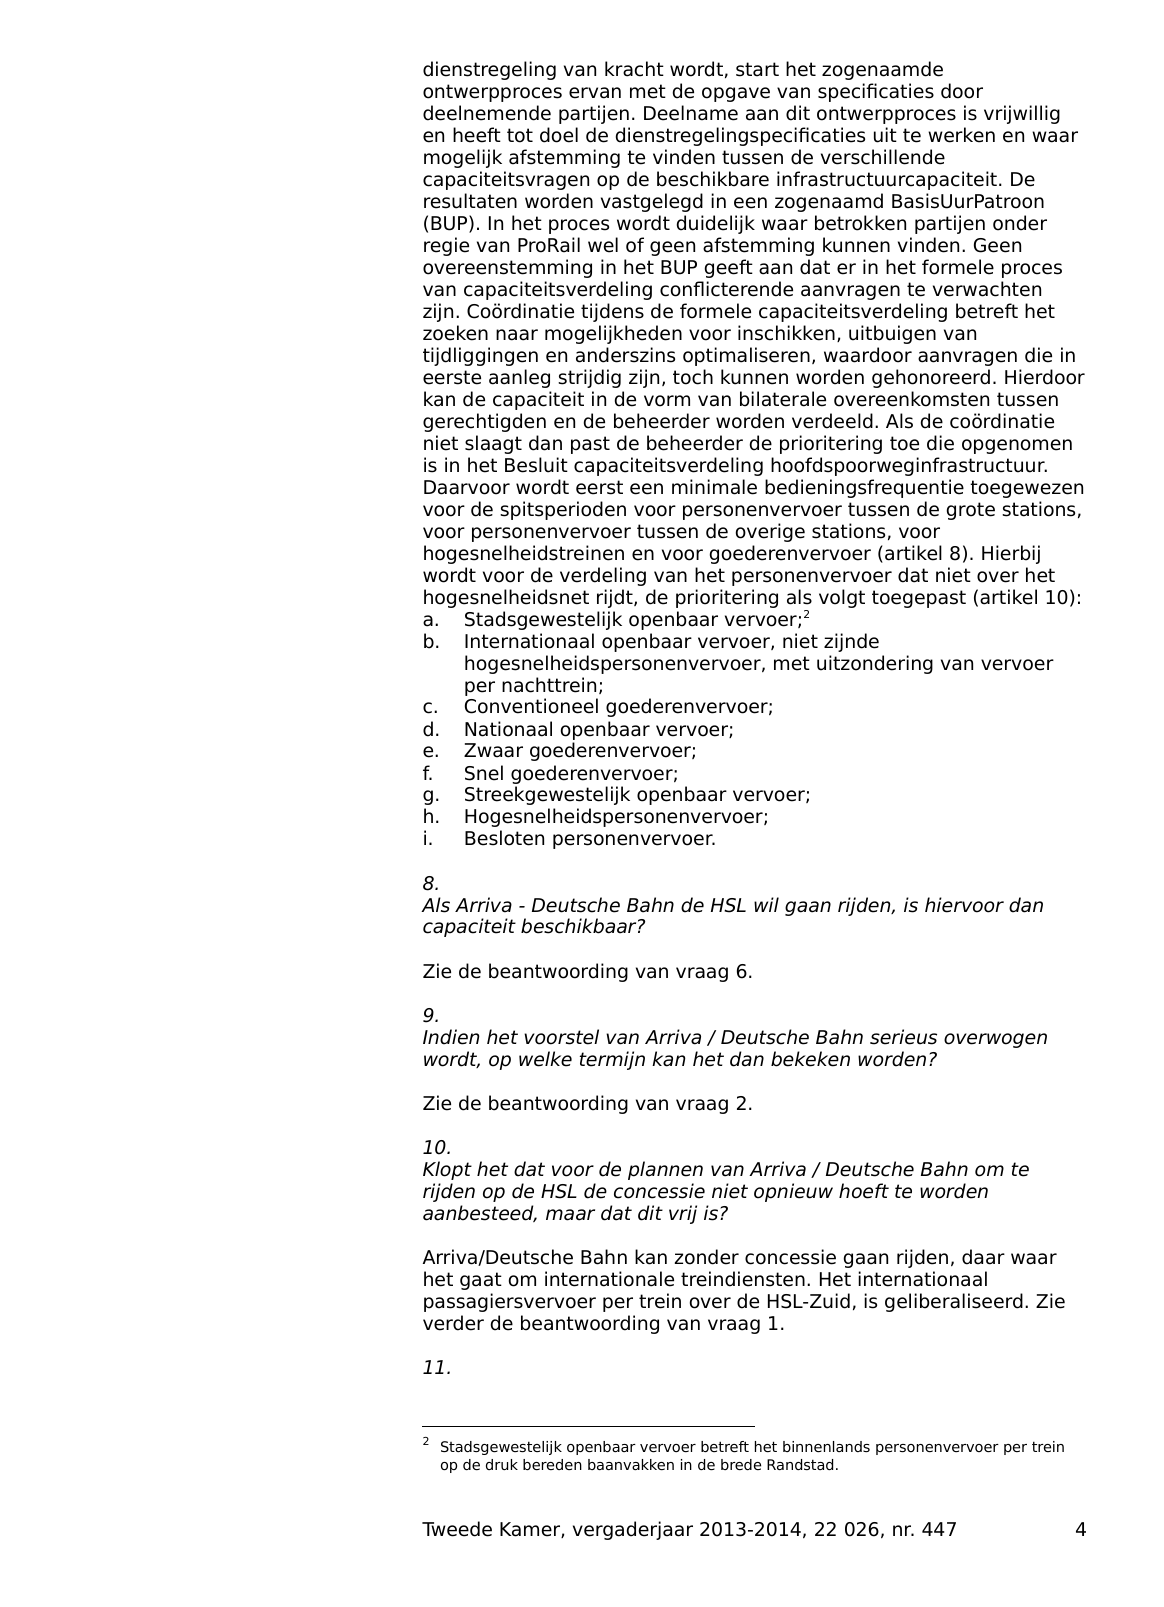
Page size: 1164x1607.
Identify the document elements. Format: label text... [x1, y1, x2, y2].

text f. Snel goederenvervoer; [422, 762, 1087, 784]
text Zie de beantwoording van vraag 2. [422, 1093, 1087, 1115]
text Stadsgewestelijk openbaar vervoer betreft het binnenlands personenvervoer per trein op de druk bereden baanvakken in de brede Randstad. [422, 1435, 1087, 1474]
text Zie de beantwoording van vraag 6. [422, 961, 1087, 983]
text 10. [422, 1137, 1087, 1159]
text a. Stadsgewestelijk openbaar vervoer; [422, 608, 1087, 631]
text dienstregeling van kracht wordt, start het zogenaamde ontwerpproces ervan met de opgave van specificaties door deelnemende partijen. Deelname aan dit ontwerpproces is vrijwillig en heeft tot doel de dienstregelingspecificaties uit te werken en waar mogelijk afstemming te vinden tussen de verschillende capaciteitsvragen op de beschikbare infrastructuurcapaciteit. De resultaten worden vastgelegd in een zogenaamd BasisUurPatroon (BUP). In het proces wordt duidelijk waar betrokken partijen onder regie van ProRail wel of geen afstemming kunnen vinden. Geen overeenstemming in het BUP geeft aan dat er in het formele proces van capaciteitsverdeling conflicterende aanvragen te verwachten zijn. Coördinatie tijdens de formele capaciteitsverdeling betreft het zoeken naar mogelijkheden voor inschikken, uitbuigen van tijdliggingen en anderszins optimaliseren, waardoor aanvragen die in eerste aanleg strijdig zijn, toch kunnen worden gehonoreerd. Hierdoor kan de capaciteit in de vorm van bilaterale overeenkomsten tussen gerechtigden en de beheerder worden verdeeld. Als de coördinatie niet slaagt dan past de beheerder de prioritering toe die opgenomen is in het Besluit capaciteitsverdeling hoofdspoorweginfrastructuur. Daarvoor wordt eerst een minimale bedieningsfrequentie toegewezen voor de spitsperioden voor personenvervoer tussen de grote stations, voor personenvervoer tussen de overige stations, voor hogesnelheidstreinen en voor goederenvervoer (artikel 8). Hierbij wordt voor de verdeling van het personenvervoer dat niet over het hogesnelheidsnet rijdt, de prioritering als volgt toegepast (artikel 10): [422, 59, 1087, 608]
text e. Zwaar goederenvervoer; [422, 740, 1087, 762]
text Klopt het dat voor de plannen van Arriva / Deutsche Bahn om te rijden op de HSL de concessie niet opnieuw hoeft te worden aanbesteed, maar dat dit vrij is? [422, 1159, 1087, 1225]
text d. Nationaal openbaar vervoer; [422, 718, 1087, 740]
text h. Hogesnelheidspersonenvervoer; [422, 806, 1087, 828]
text b. Internationaal openbaar vervoer, niet zijnde hogesnelheidspersonenvervoer, met uitzondering van vervoer per nachttrein; [422, 631, 1087, 696]
text 8. [422, 872, 1087, 894]
text c. Conventioneel goederenvervoer; [422, 696, 1087, 718]
text i. Besloten personenvervoer. [422, 828, 1087, 850]
text 9. [422, 1005, 1087, 1027]
text Arriva/Deutsche Bahn kan zonder concessie gaan rijden, daar waar het gaat om internationale treindiensten. Het internationaal passagiersvervoer per trein over de HSL-Zuid, is geliberaliseerd. Zie verder de beantwoording van vraag 1. [422, 1247, 1087, 1335]
text 11. [422, 1357, 1087, 1379]
text Als Arriva - Deutsche Bahn de HSL wil gaan rijden, is hiervoor dan capaciteit beschikbaar? [422, 894, 1087, 938]
text g. Streekgewestelijk openbaar vervoer; [422, 784, 1087, 806]
text Indien het voorstel van Arriva / Deutsche Bahn serieus overwogen wordt, op welke termijn kan het dan bekeken worden? [422, 1027, 1087, 1071]
